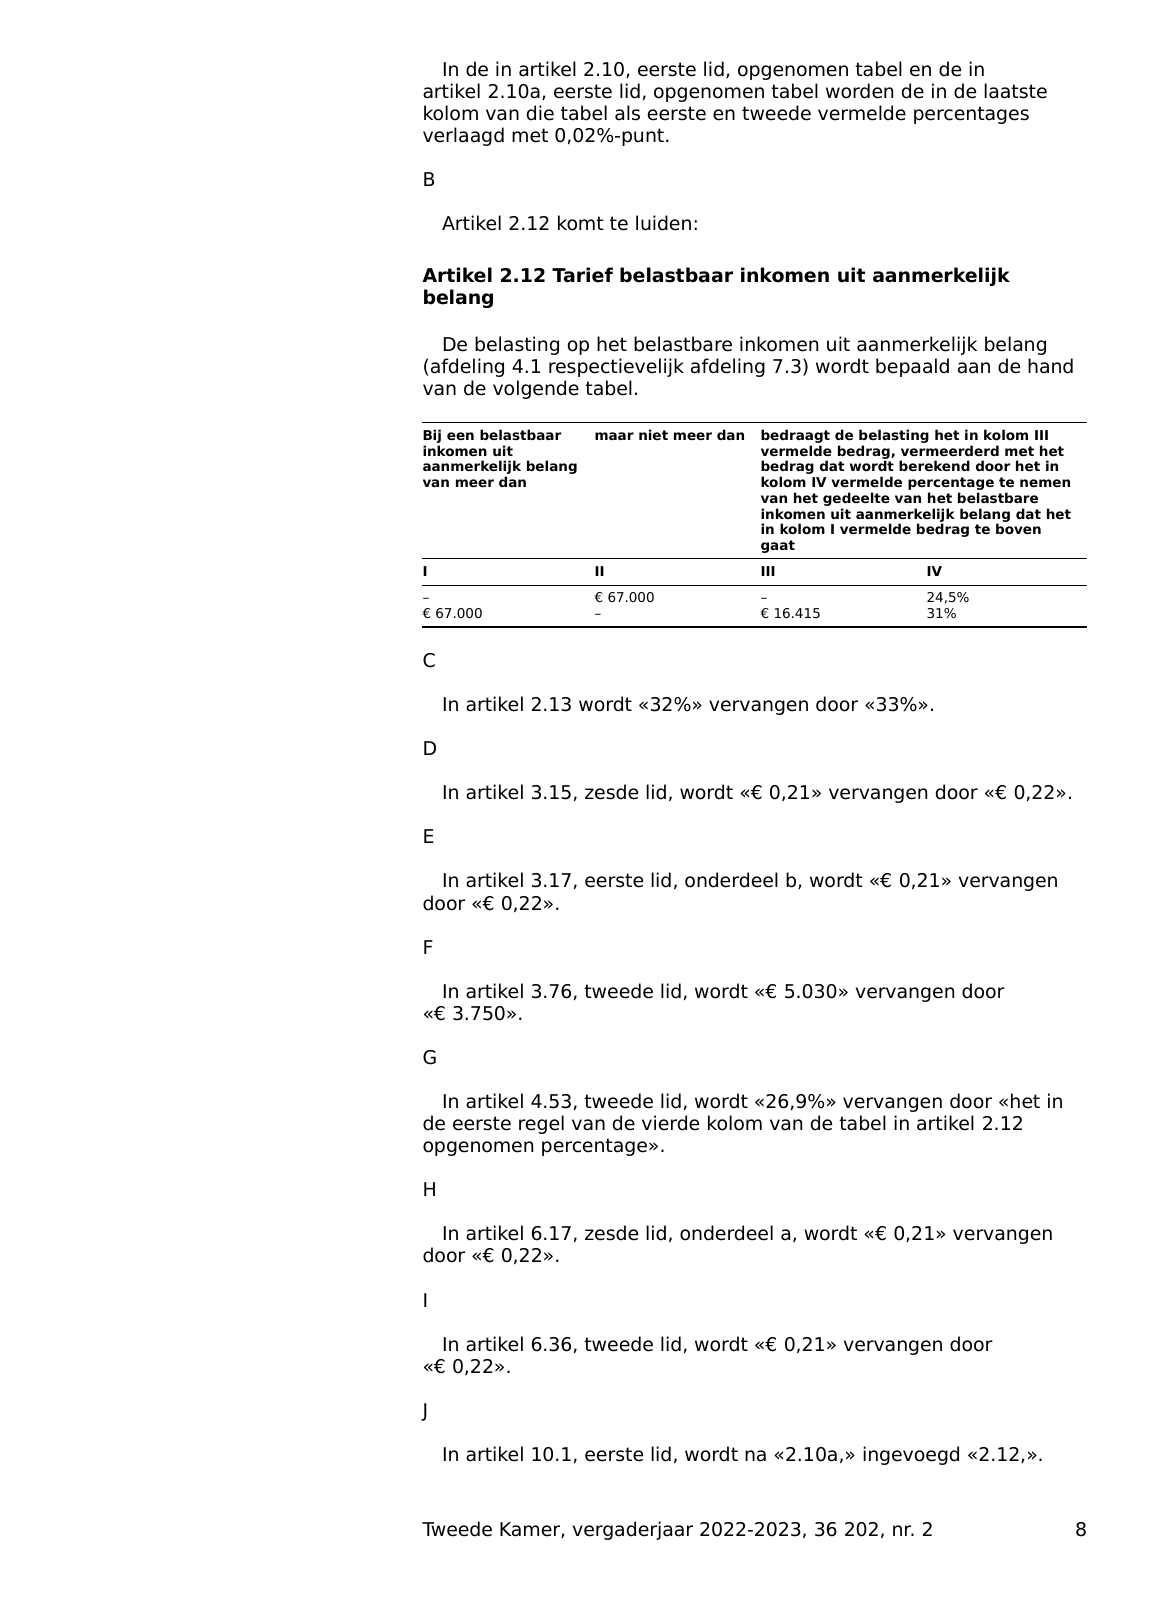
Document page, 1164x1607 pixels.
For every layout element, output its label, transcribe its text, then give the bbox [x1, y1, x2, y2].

text In artikel 3.76, tweede lid, wordt «€ 5.030» vervangen door «€ 3.750». [422, 981, 1087, 1025]
text In artikel 10.1, eerste lid, wordt na «2.10a,» ingevoegd «2.12,». [422, 1444, 1087, 1466]
table_header maar niet meer dan [588, 423, 754, 558]
table_cell € 16.415 [754, 606, 921, 626]
text Artikel 2.12 komt te luiden: [422, 213, 1087, 235]
table_cell – [754, 586, 921, 606]
table_cell III [754, 559, 921, 584]
table_cell I [422, 559, 588, 584]
text In artikel 6.36, tweede lid, wordt «€ 0,21» vervangen door «€ 0,22». [422, 1334, 1087, 1378]
table_cell 24,5% [921, 586, 1087, 606]
text In artikel 2.13 wordt «32%» vervangen door «33%». [422, 694, 1087, 716]
table_cell – [588, 606, 754, 626]
text De belasting op het belastbare inkomen uit aanmerkelijk belang (afdeling 4.1 respectievelijk afdeling 7.3) wordt bepaald aan de hand van de volgende tabel. [422, 334, 1087, 400]
text H [422, 1179, 1087, 1201]
subtitle Artikel 2.12 Tarief belastbaar inkomen uit aanmerkelijk belang [422, 265, 1087, 309]
table_header Bij een belastbaar inkomen uit aanmerkelijk belang van meer dan [422, 423, 588, 558]
text In artikel 3.15, zesde lid, wordt «€ 0,21» vervangen door «€ 0,22». [422, 782, 1087, 804]
text In artikel 3.17, eerste lid, onderdeel b, wordt «€ 0,21» vervangen door «€ 0,22». [422, 870, 1087, 914]
table_cell IV [921, 559, 1087, 584]
text B [422, 169, 1087, 191]
table_cell – [422, 586, 588, 606]
table_cell € 67.000 [422, 606, 588, 626]
table_cell II [588, 559, 754, 584]
table_header bedraagt de belasting het in kolom III vermelde bedrag, vermeerderd met het bedrag dat wordt berekend door het in kolom IV vermelde percentage te nemen van het gedeelte van het belastbare inkomen uit aanmerkelijk belang dat het in kolom I vermelde bedrag te boven gaat [754, 423, 1087, 558]
text In de in artikel 2.10, eerste lid, opgenomen tabel en de in artikel 2.10a, eerste lid, opgenomen tabel worden de in de laatste kolom van die tabel als eerste en tweede vermelde percentages verlaagd met 0,02%-punt. [422, 59, 1087, 147]
table_cell € 67.000 [588, 586, 754, 606]
text D [422, 738, 1087, 760]
text C [422, 649, 1087, 672]
text F [422, 937, 1087, 958]
text In artikel 4.53, tweede lid, wordt «26,9%» vervangen door «het in de eerste regel van de vierde kolom van de tabel in artikel 2.12 opgenomen percentage». [422, 1091, 1087, 1157]
text I [422, 1289, 1087, 1311]
table_cell 31% [921, 606, 1087, 626]
text J [422, 1400, 1087, 1422]
text G [422, 1047, 1087, 1069]
text E [422, 826, 1087, 848]
text In artikel 6.17, zesde lid, onderdeel a, wordt «€ 0,21» vervangen door «€ 0,22». [422, 1223, 1087, 1267]
